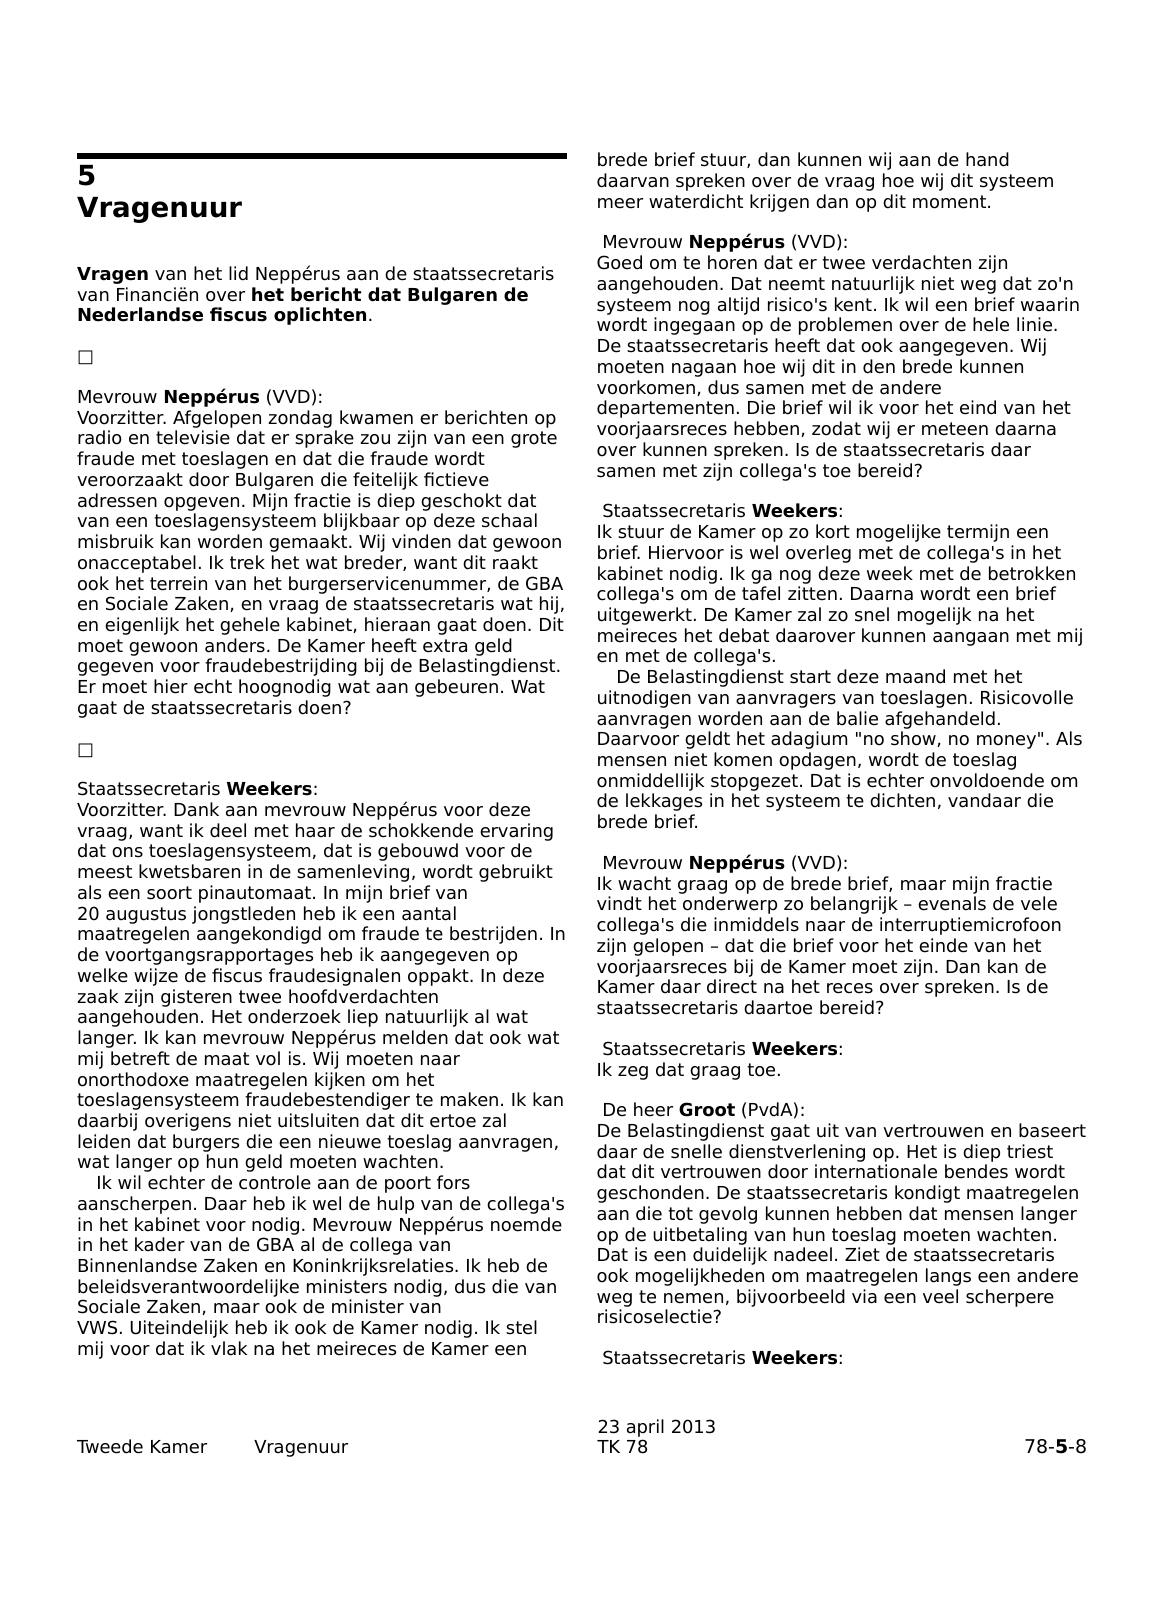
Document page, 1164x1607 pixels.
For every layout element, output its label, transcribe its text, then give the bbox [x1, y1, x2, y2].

text Mevrouw Neppérus (VVD): [77, 387, 567, 407]
title 5 Vragenuur [77, 159, 567, 224]
text De Belastingdienst gaat uit van vertrouwen en baseert daar de snelle dienstverlening op. Het is diep triest dat dit vertrouwen door internationale bendes wordt geschonden. De staatssecretaris kondigt maatregelen aan die tot gevolg kunnen hebben dat mensen langer op de uitbetaling van hun toeslag moeten wachten. Dat is een duidelijk nadeel. Ziet de staatssecretaris ook mogelijkheden om maatregelen langs een andere weg te nemen, bijvoorbeeld via een veel scherpere risicoselectie? [596, 1121, 1087, 1328]
text Mevrouw Neppérus (VVD): [596, 853, 1087, 873]
text Voorzitter. Afgelopen zondag kwamen er berichten op radio en televisie dat er sprake zou zijn van een grote fraude met toeslagen en dat die fraude wordt veroorzaakt door Bulgaren die feitelijk fictieve adressen opgeven. Mijn fractie is diep geschokt dat van een toeslagensysteem blijkbaar op deze schaal misbruik kan worden gemaakt. Wij vinden dat gewoon onacceptabel. Ik trek het wat breder, want dit raakt ook het terrein van het burgerservicenummer, de GBA en Sociale Zaken, en vraag de staatssecretaris wat hij, en eigenlijk het gehele kabinet, hieraan gaat doen. Dit moet gewoon anders. De Kamer heeft extra geld gegeven voor fraudebestrijding bij de Belastingdienst. Er moet hier echt hoognodig wat aan gebeuren. Wat gaat de staatssecretaris doen? [77, 407, 567, 718]
text De Belastingdienst start deze maand met het uitnodigen van aanvragers van toeslagen. Risicovolle aanvragen worden aan de balie afgehandeld. Daarvoor geldt het adagium "no show, no money". Als mensen niet komen opdagen, wordt de toeslag onmiddellijk stopgezet. Dat is echter onvoldoende om de lekkages in het systeem te dichten, vandaar die brede brief. [596, 667, 1087, 833]
text Ik wil echter de controle aan de poort fors aanscherpen. Daar heb ik wel de hulp van de collega's in het kabinet voor nodig. Mevrouw Neppérus noemde in het kader van de GBA al de collega van Binnenlandse Zaken en Koninkrijksrelaties. Ik heb de beleidsverantwoordelijke ministers nodig, dus die van Sociale Zaken, maar ook de minister van VWS. Uiteindelijk heb ik ook de Kamer nodig. Ik stel mij voor dat ik vlak na het meireces de Kamer een [77, 1173, 567, 1359]
text Staatssecretaris Weekers: [596, 1039, 1087, 1059]
text Staatssecretaris Weekers: [77, 779, 567, 800]
text Mevrouw Neppérus (VVD): [596, 232, 1087, 253]
text Ik wacht graag op de brede brief, maar mijn fractie vindt het onderwerp zo belangrijk – evenals de vele collega's die inmiddels naar de interruptiemicrofoon zijn gelopen – dat die brief voor het einde van het voorjaarsreces bij de Kamer moet zijn. Dan kan de Kamer daar direct na het reces over spreken. Is de staatssecretaris daartoe bereid? [596, 873, 1087, 1019]
text Staatssecretaris Weekers: [596, 1348, 1087, 1369]
text Voorzitter. Dank aan mevrouw Neppérus voor deze vraag, want ik deel met haar de schokkende ervaring dat ons toeslagensysteem, dat is gebouwd voor de meest kwetsbaren in de samenleving, wordt gebruikt als een soort pinautomaat. In mijn brief van 20 augustus jongstleden heb ik een aantal maatregelen aangekondigd om fraude te bestrijden. In de voortgangsrapportages heb ik aangegeven op welke wijze de fiscus fraudesignalen oppakt. In deze zaak zijn gisteren twee hoofdverdachten aangehouden. Het onderzoek liep natuurlijk al wat langer. Ik kan mevrouw Neppérus melden dat ook wat mij betreft de maat vol is. Wij moeten naar onorthodoxe maatregelen kijken om het toeslagensysteem fraudebestendiger te maken. Ik kan daarbij overigens niet uitsluiten dat dit ertoe zal leiden dat burgers die een nieuwe toeslag aanvragen, wat langer op hun geld moeten wachten. [77, 800, 567, 1173]
text Goed om te horen dat er twee verdachten zijn aangehouden. Dat neemt natuurlijk niet weg dat zo'n systeem nog altijd risico's kent. Ik wil een brief waarin wordt ingegaan op de problemen over de hele linie. De staatssecretaris heeft dat ook aangegeven. Wij moeten nagaan hoe wij dit in den brede kunnen voorkomen, dus samen met de andere departementen. Die brief wil ik voor het eind van het voorjaarsreces hebben, zodat wij er meteen daarna over kunnen spreken. Is de staatssecretaris daar samen met zijn collega's toe bereid? [596, 253, 1087, 481]
text Ik zeg dat graag toe. [596, 1059, 1087, 1080]
text brede brief stuur, dan kunnen wij aan de hand daarvan spreken over de vraag hoe wij dit systeem meer waterdicht krijgen dan op dit moment. [596, 150, 1087, 212]
text Vragen van het lid Neppérus aan de staatssecretaris van Financiën over het bericht dat Bulgaren de Nederlandse fiscus oplichten. [77, 264, 567, 326]
text Staatssecretaris Weekers: [596, 501, 1087, 522]
text Ik stuur de Kamer op zo kort mogelijke termijn een brief. Hiervoor is wel overleg met de collega's in het kabinet nodig. Ik ga nog deze week met de betrokken collega's om de tafel zitten. Daarna wordt een brief uitgewerkt. De Kamer zal zo snel mogelijk na het meireces het debat daarover kunnen aangaan met mij en met de collega's. [596, 522, 1087, 667]
text □ [77, 738, 567, 759]
text De heer Groot (PvdA): [596, 1100, 1087, 1121]
text □ [77, 346, 567, 367]
